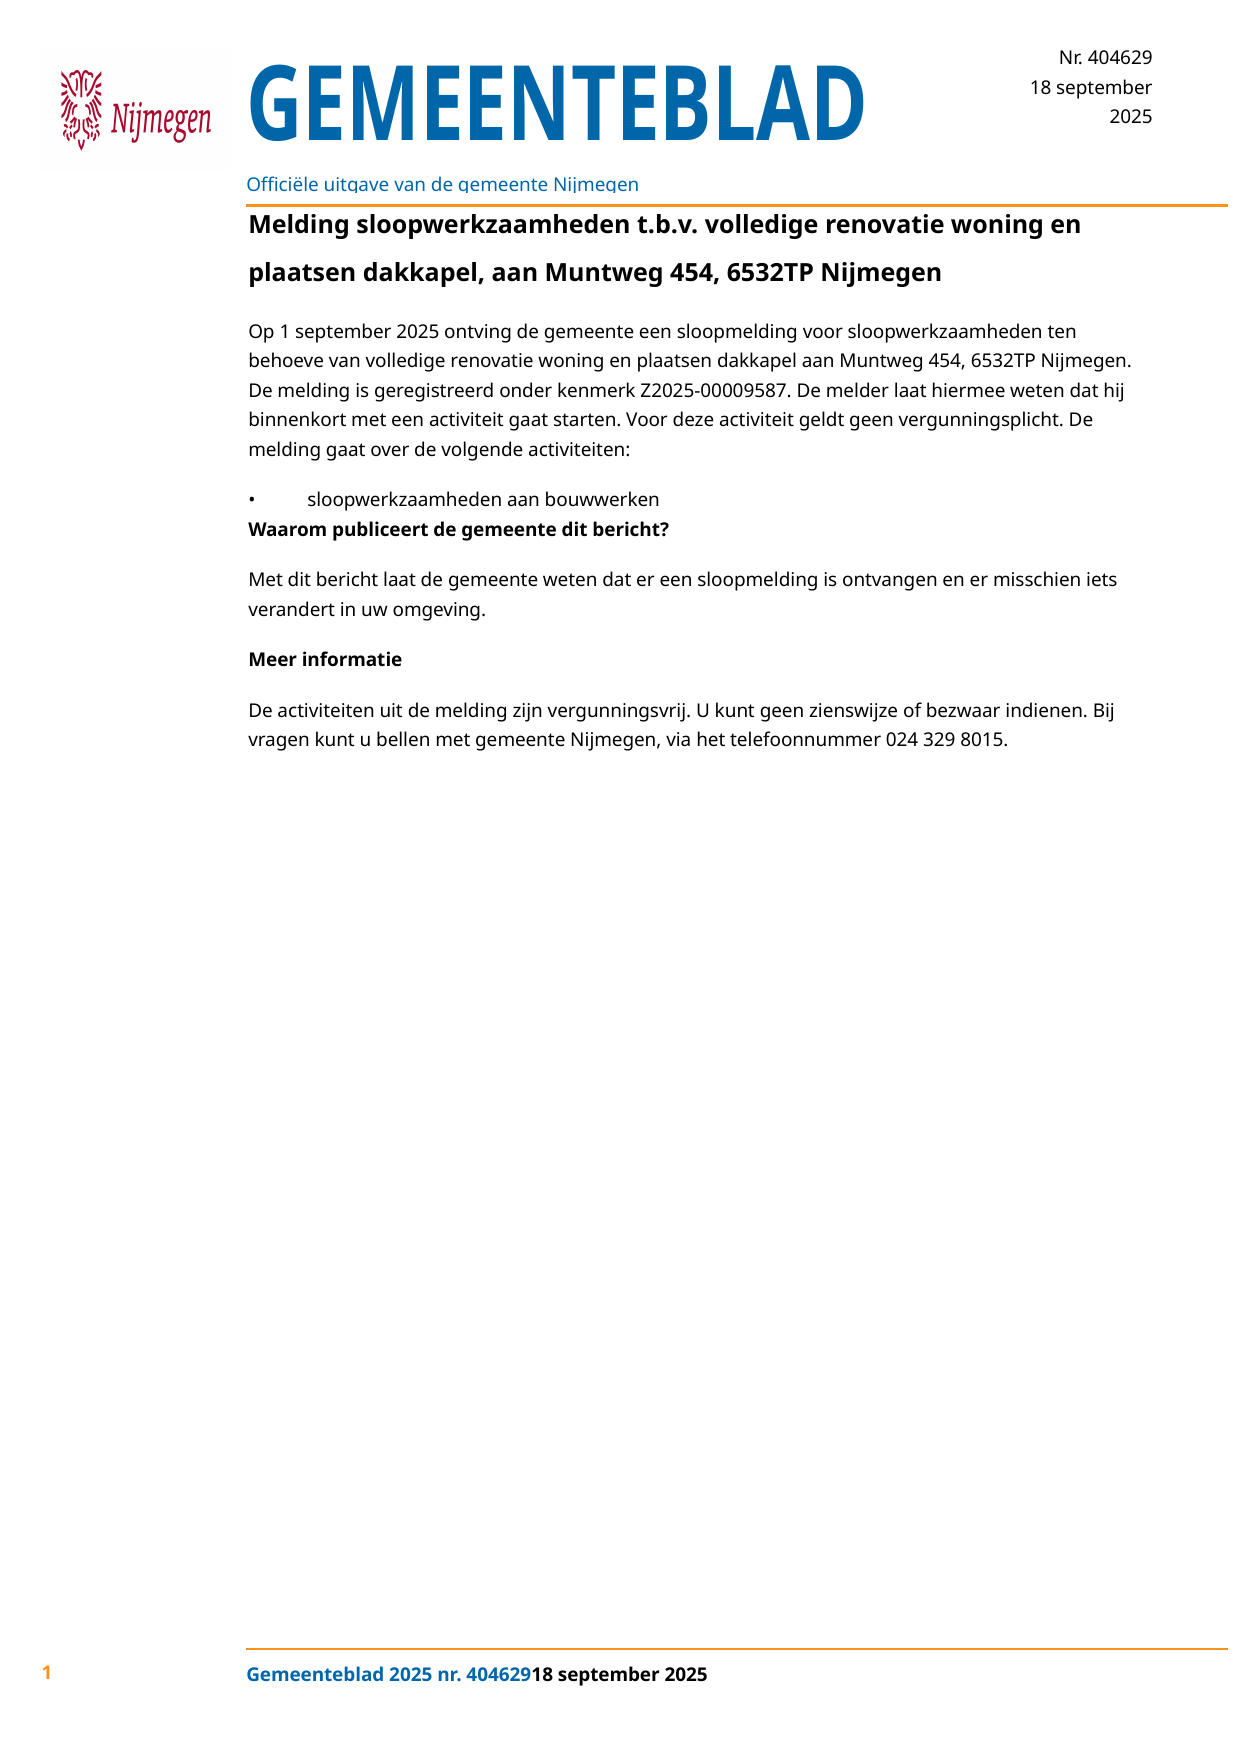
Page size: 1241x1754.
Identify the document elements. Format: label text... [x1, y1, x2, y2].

text De activiteiten uit de melding zijn vergunningsvrij. U kunt geen zienswijze of bezwaar indienen. Bij vragen kunt u bellen met gemeente Nijmegen, via het telefoonnummer 024 329 8015. [248, 697, 1152, 752]
picture [41, 47, 231, 172]
text Waarom publiceert de gemeente dit bericht? [248, 516, 1152, 542]
text Met dit bericht laat de gemeente weten dat er een sloopmelding is ontvangen en er misschien iets verandert in uw omgeving. [248, 567, 1152, 622]
list sloopwerkzaamheden aan bouwwerken [248, 487, 1152, 512]
text Melding sloopwerkzaamheden t.b.v. volledige renovatie woning en plaatsen dakkapel, aan Muntweg 454, 6532TP Nijmegen [248, 207, 1152, 288]
text Op 1 september 2025 ontving de gemeente een sloopmelding voor sloopwerkzaamheden ten behoeve van volledige renovatie woning en plaatsen dakkapel aan Muntweg 454, 6532TP Nijmegen. De melding is geregistreerd onder kenmerk Z2025-00009587. De melder laat hiermee weten dat hij binnenkort met een activiteit gaat starten. Voor deze activiteit geldt geen vergunningsplicht. De melding gaat over de volgende activiteiten: [248, 318, 1152, 462]
text Meer informatie [248, 647, 1152, 672]
